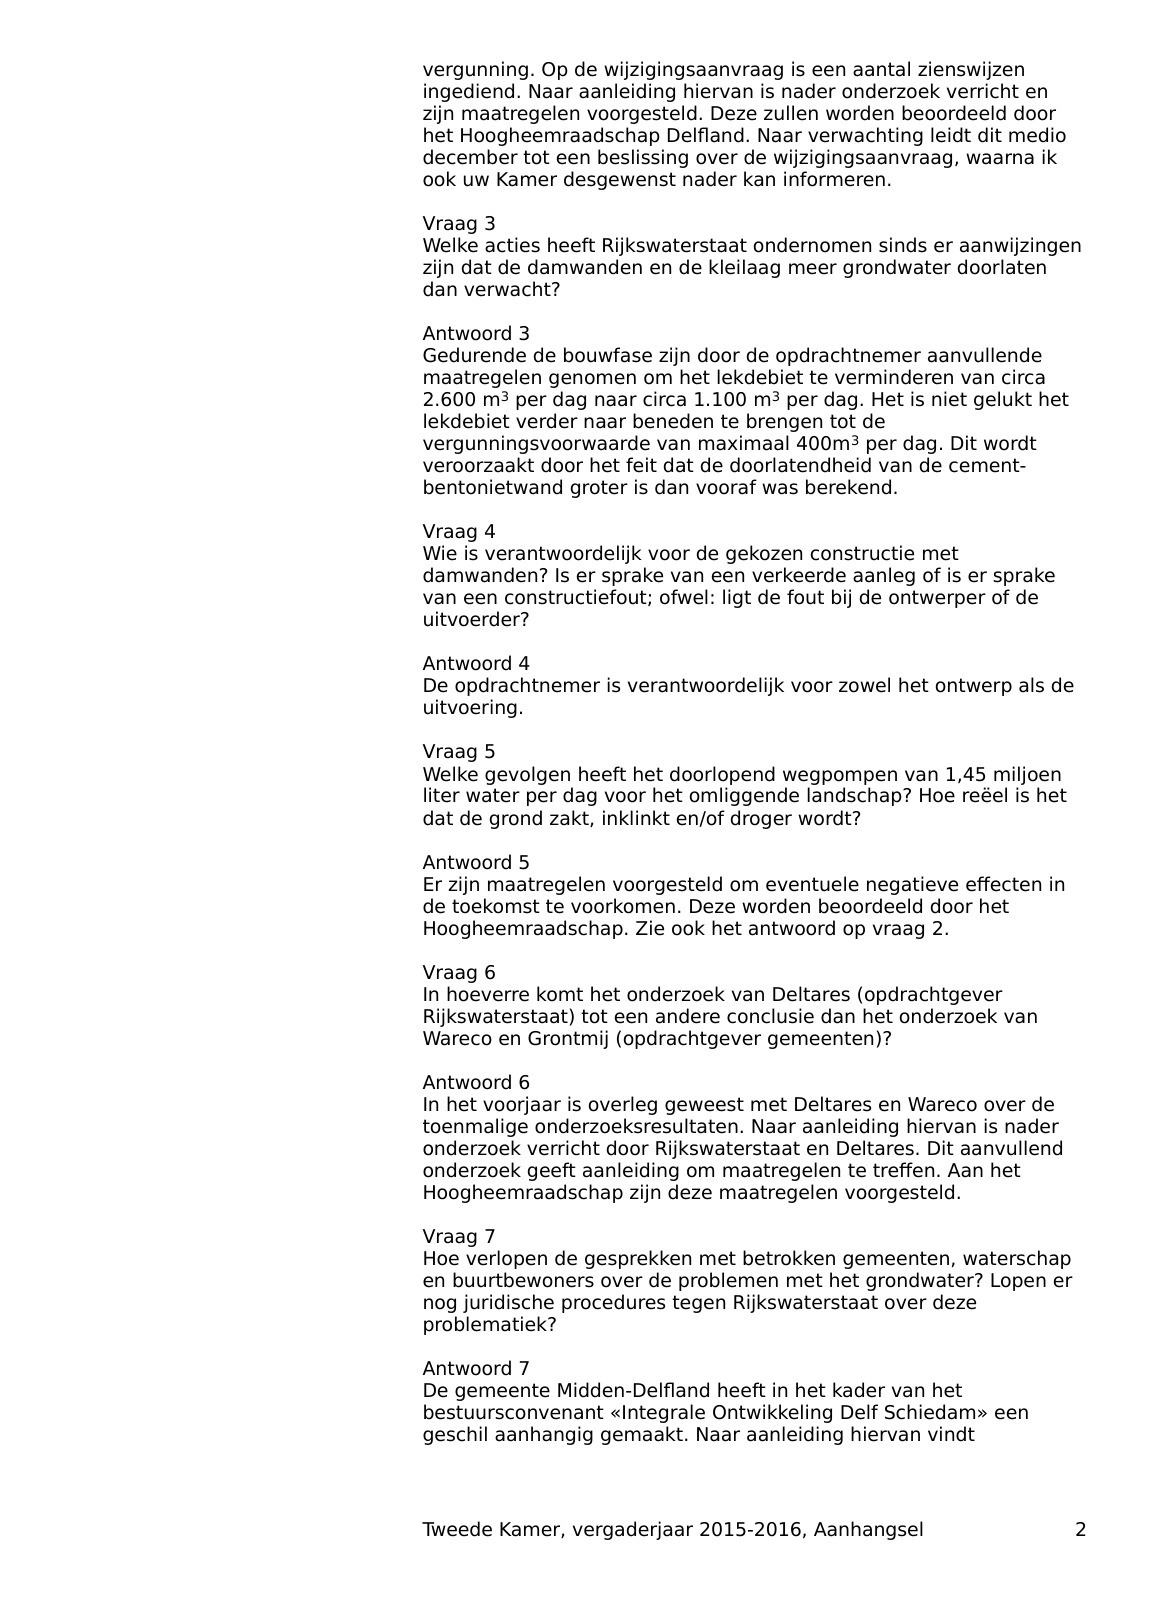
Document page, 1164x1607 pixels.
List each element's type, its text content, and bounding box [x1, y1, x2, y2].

text Antwoord 5 [422, 852, 1087, 873]
text De opdrachtnemer is verantwoordelijk voor zowel het ontwerp als de uitvoering. [422, 675, 1087, 719]
text Antwoord 4 [422, 653, 1087, 675]
text Vraag 5 [422, 741, 1087, 763]
text Welke gevolgen heeft het doorlopend wegpompen van 1,45 miljoen liter water per dag voor het omliggende landschap? Hoe reëel is het dat de grond zakt, inklinkt en/of droger wordt? [422, 763, 1087, 829]
text Wie is verantwoordelijk voor de gekozen constructie met damwanden? Is er sprake van een verkeerde aanleg of is er sprake van een constructiefout; ofwel: ligt de fout bij de ontwerper of de uitvoerder? [422, 543, 1087, 631]
text Antwoord 7 [422, 1358, 1087, 1380]
text Er zijn maatregelen voorgesteld om eventuele negatieve effecten in de toekomst te voorkomen. Deze worden beoordeeld door het Hoogheemraadschap. Zie ook het antwoord op vraag 2. [422, 873, 1087, 939]
text Antwoord 3 [422, 323, 1087, 345]
text Vraag 3 [422, 213, 1087, 235]
text In hoeverre komt het onderzoek van Deltares (opdrachtgever Rijkswaterstaat) tot een andere conclusie dan het onderzoek van Wareco en Grontmij (opdrachtgever gemeenten)? [422, 984, 1087, 1049]
text Antwoord 6 [422, 1072, 1087, 1094]
text Vraag 6 [422, 962, 1087, 984]
text Vraag 4 [422, 521, 1087, 543]
text Vraag 7 [422, 1226, 1087, 1248]
text Welke acties heeft Rijkswaterstaat ondernomen sinds er aanwijzingen zijn dat de damwanden en de kleilaag meer grondwater doorlaten dan verwacht? [422, 235, 1087, 301]
text Gedurende de bouwfase zijn door de opdrachtnemer aanvullende maatregelen genomen om het lekdebiet te verminderen van circa 2.600 m3 per dag naar circa 1.100 m3 per dag. Het is niet gelukt het lekdebiet verder naar beneden te brengen tot de vergunningsvoorwaarde van maximaal 400m3 per dag. Dit wordt veroorzaakt door het feit dat de doorlatendheid van de cement-bentonietwand groter is dan vooraf was berekend. [422, 345, 1087, 499]
text In het voorjaar is overleg geweest met Deltares en Wareco over de toenmalige onderzoeksresultaten. Naar aanleiding hiervan is nader onderzoek verricht door Rijkswaterstaat en Deltares. Dit aanvullend onderzoek geeft aanleiding om maatregelen te treffen. Aan het Hoogheemraadschap zijn deze maatregelen voorgesteld. [422, 1094, 1087, 1204]
text De gemeente Midden-Delfland heeft in het kader van het bestuursconvenant «Integrale Ontwikkeling Delf Schiedam» een geschil aanhangig gemaakt. Naar aanleiding hiervan vindt [422, 1380, 1087, 1446]
text vergunning. Op de wijzigingsaanvraag is een aantal zienswijzen ingediend. Naar aanleiding hiervan is nader onderzoek verricht en zijn maatregelen voorgesteld. Deze zullen worden beoordeeld door het Hoogheemraadschap Delfland. Naar verwachting leidt dit medio december tot een beslissing over de wijzigingsaanvraag, waarna ik ook uw Kamer desgewenst nader kan informeren. [422, 59, 1087, 191]
text Hoe verlopen de gesprekken met betrokken gemeenten, waterschap en buurtbewoners over de problemen met het grondwater? Lopen er nog juridische procedures tegen Rijkswaterstaat over deze problematiek? [422, 1248, 1087, 1336]
